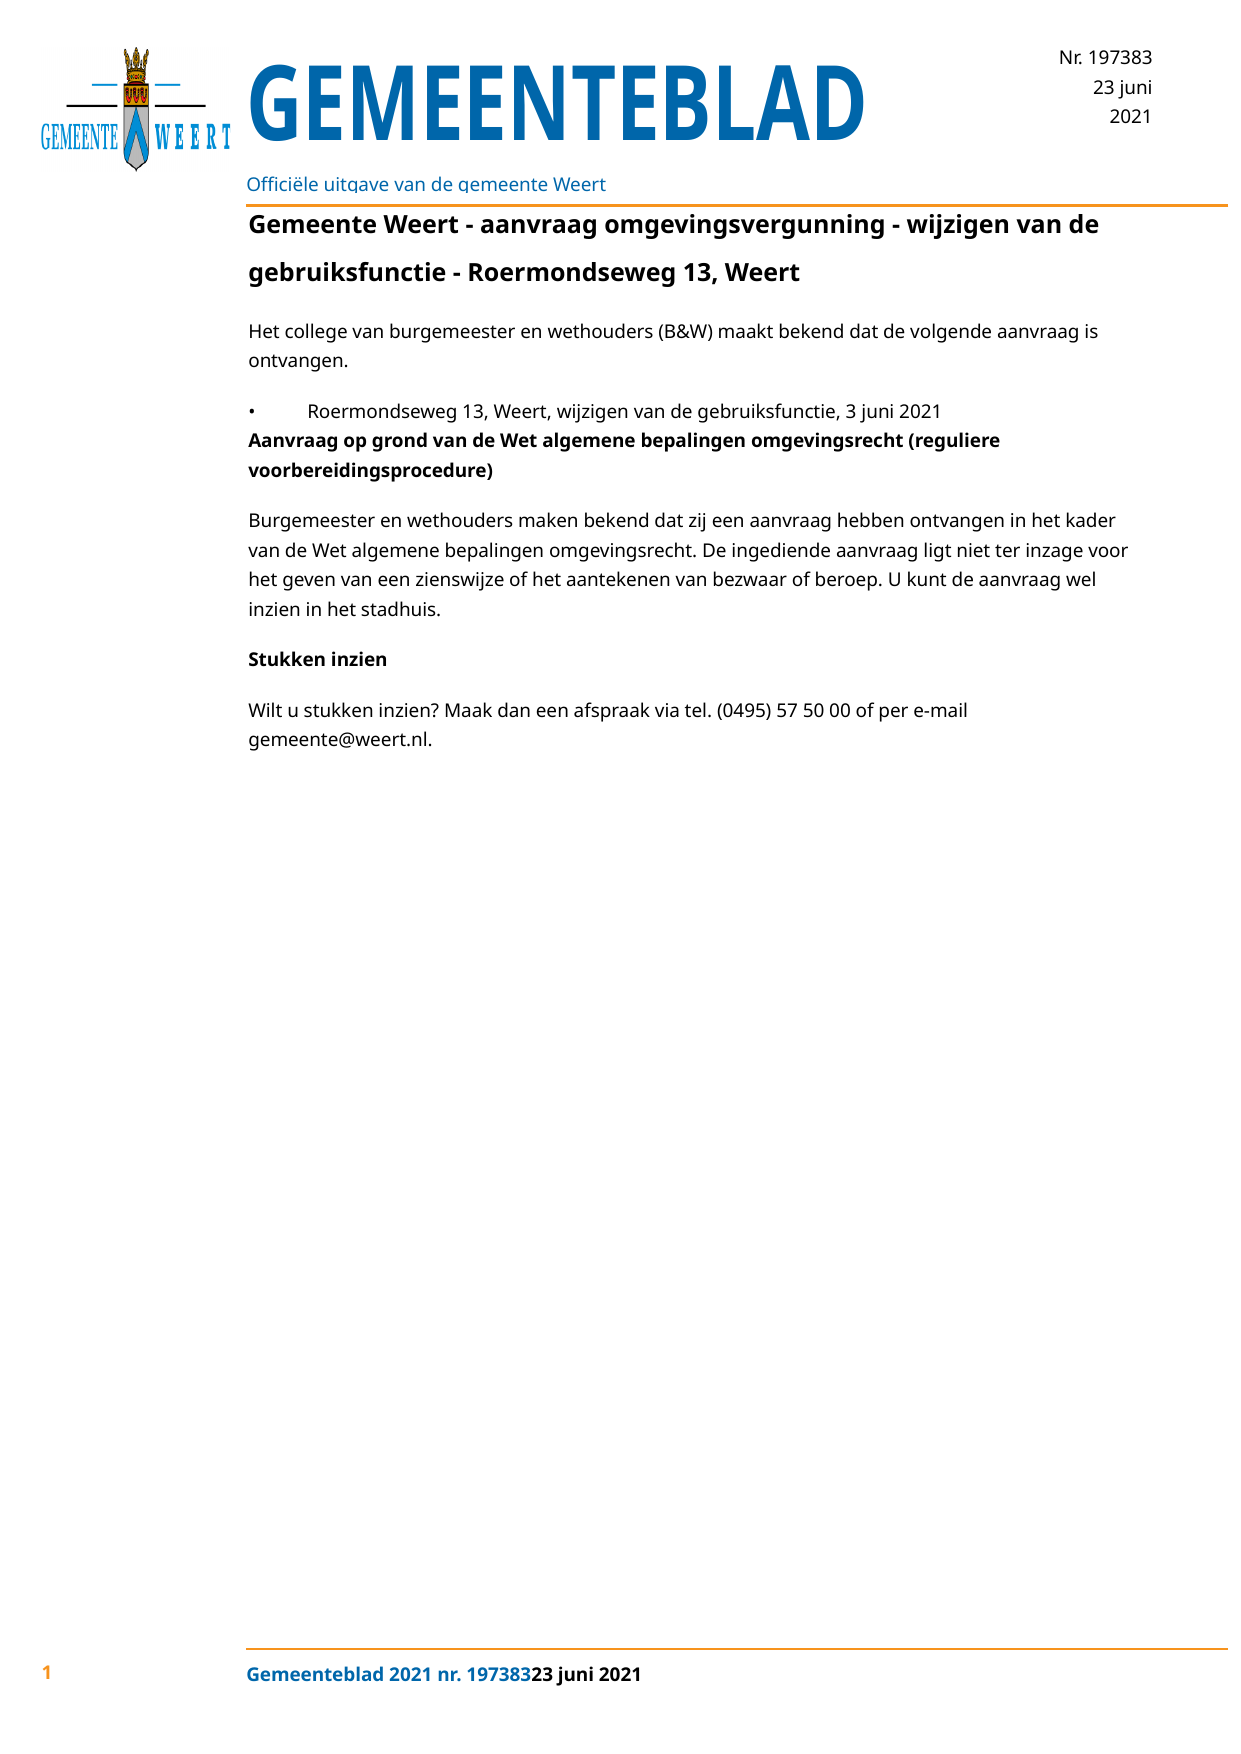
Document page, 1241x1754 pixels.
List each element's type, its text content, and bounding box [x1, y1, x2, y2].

list Roermondseweg 13, Weert, wijzigen van de gebruiksfunctie, 3 juni 2021 [248, 398, 1152, 424]
text Wilt u stukken inzien? Maak dan een afspraak via tel. (0495) 57 50 00 of per e-mail gemeente@weert.nl. [248, 697, 1152, 752]
text Stukken inzien [248, 647, 1152, 672]
text Gemeente Weert - aanvraag omgevingsvergunning - wijzigen van de gebruiksfunctie - Roermondseweg 13, Weert [248, 207, 1152, 288]
picture [41, 47, 231, 172]
text Aanvraag op grond van de Wet algemene bepalingen omgevingsrecht (reguliere voorbereidingsprocedure) [248, 427, 1152, 483]
text Het college van burgemeester en wethouders (B&W) maakt bekend dat de volgende aanvraag is ontvangen. [248, 318, 1152, 373]
text Burgemeester en wethouders maken bekend dat zij een aanvraag hebben ontvangen in het kader van de Wet algemene bepalingen omgevingsrecht. De ingediende aanvraag ligt niet ter inzage voor het geven van een zienswijze of het aantekenen van bezwaar of beroep. U kunt de aanvraag wel inzien in het stadhuis. [248, 507, 1152, 622]
